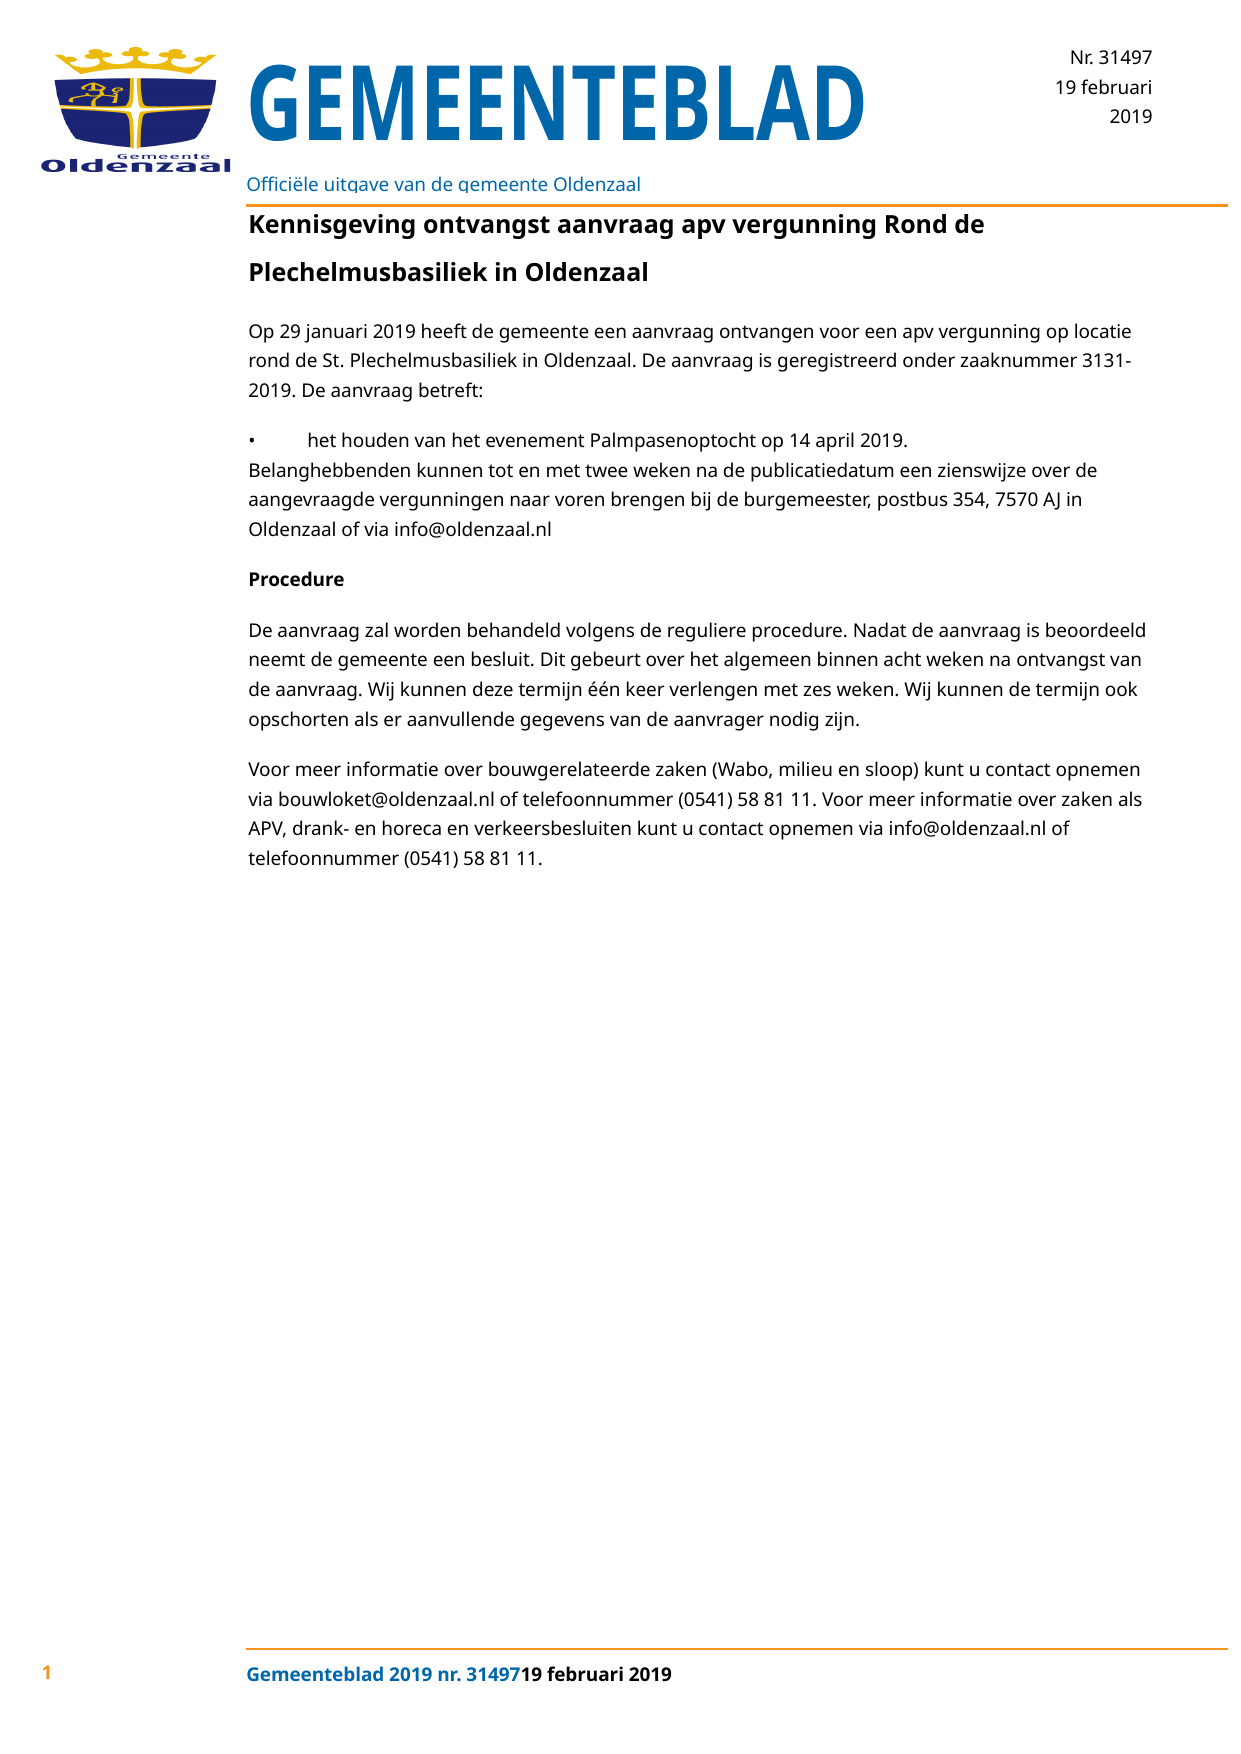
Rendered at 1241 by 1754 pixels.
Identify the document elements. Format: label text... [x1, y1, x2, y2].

text Op 29 januari 2019 heeft de gemeente een aanvraag ontvangen voor een apv vergunning op locatie rond de St. Plechelmusbasiliek in Oldenzaal. De aanvraag is geregistreerd onder zaaknummer 3131-2019. De aanvraag betreft: [248, 318, 1152, 403]
text Voor meer informatie over bouwgerelateerde zaken (Wabo, milieu en sloop) kunt u contact opnemen via bouwloket@oldenzaal.nl of telefoonnummer (0541) 58 81 11. Voor meer informatie over zaken als APV, drank- en horeca en verkeersbesluiten kunt u contact opnemen via info@oldenzaal.nl of telefoonnummer (0541) 58 81 11. [248, 756, 1152, 871]
text Belanghebbenden kunnen tot en met twee weken na de publicatiedatum een zienswijze over de aangevraagde vergunningen naar voren brengen bij de burgemeester, postbus 354, 7570 AJ in Oldenzaal of via info@oldenzaal.nl [248, 457, 1152, 542]
text Kennisgeving ontvangst aanvraag apv vergunning Rond de Plechelmusbasiliek in Oldenzaal [248, 207, 1152, 288]
text De aanvraag zal worden behandeld volgens de reguliere procedure. Nadat de aanvraag is beoordeeld neemt de gemeente een besluit. Dit gebeurt over het algemeen binnen acht weken na ontvangst van de aanvraag. Wij kunnen deze termijn één keer verlengen met zes weken. Wij kunnen de termijn ook opschorten als er aanvullende gegevens van de aanvrager nodig zijn. [248, 617, 1152, 732]
text Procedure [248, 567, 1152, 592]
list het houden van het evenement Palmpasenoptocht op 14 april 2019. [248, 427, 1152, 453]
picture [41, 47, 231, 172]
